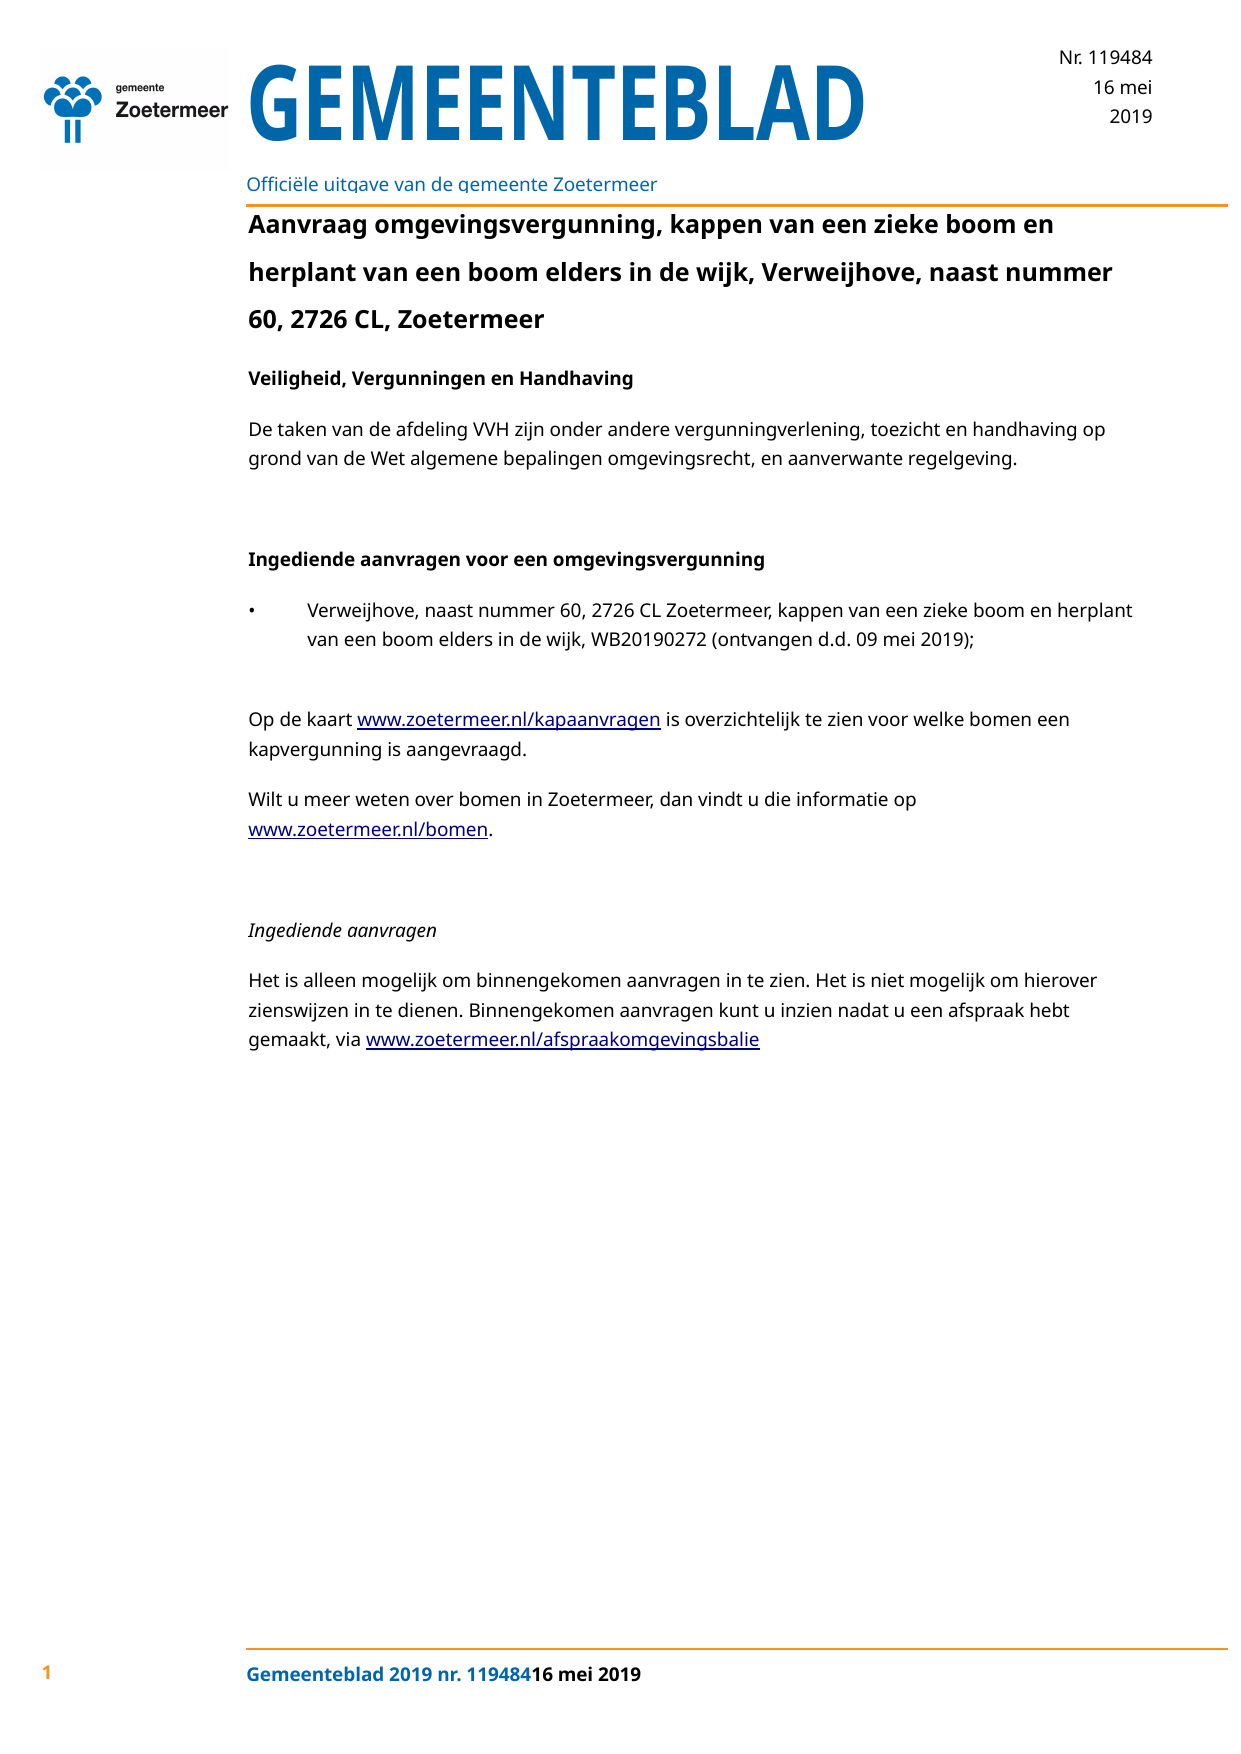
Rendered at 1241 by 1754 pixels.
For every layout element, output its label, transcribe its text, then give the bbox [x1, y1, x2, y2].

text Op de kaart www.zoetermeer.nl/kapaanvragen is overzichtelijk te zien voor welke bomen een kapvergunning is aangevraagd. [248, 706, 1152, 762]
text Wilt u meer weten over bomen in Zoetermeer, dan vindt u die informatie op www.zoetermeer.nl/bomen. [248, 786, 1152, 842]
text Ingediende aanvragen voor een omgevingsvergunning [248, 546, 1152, 572]
text Ingediende aanvragen [248, 917, 1152, 942]
list Verweijhove, naast nummer 60, 2726 CL Zoetermeer, kappen van een zieke boom en herplant van een boom elders in de wijk, WB20190272 (ontvangen d.d. 09 mei 2019); [248, 597, 1152, 652]
text De taken van de afdeling VVH zijn onder andere vergunningverlening, toezicht en handhaving op grond van de Wet algemene bepalingen omgevingsrecht, en aanverwante regelgeving. [248, 416, 1152, 471]
text Aanvraag omgevingsvergunning, kappen van een zieke boom en herplant van een boom elders in de wijk, Verweijhove, naast nummer 60, 2726 CL, Zoetermeer [248, 207, 1152, 336]
text Het is alleen mogelijk om binnengekomen aanvragen in te zien. Het is niet mogelijk om hierover zienswijzen in te dienen. Binnengekomen aanvragen kunt u inzien nadat u een afspraak hebt gemaakt, via www.zoetermeer.nl/afspraakomgevingsbalie [248, 967, 1152, 1052]
picture [41, 47, 231, 172]
text Veiligheid, Vergunningen en Handhaving [248, 366, 1152, 391]
